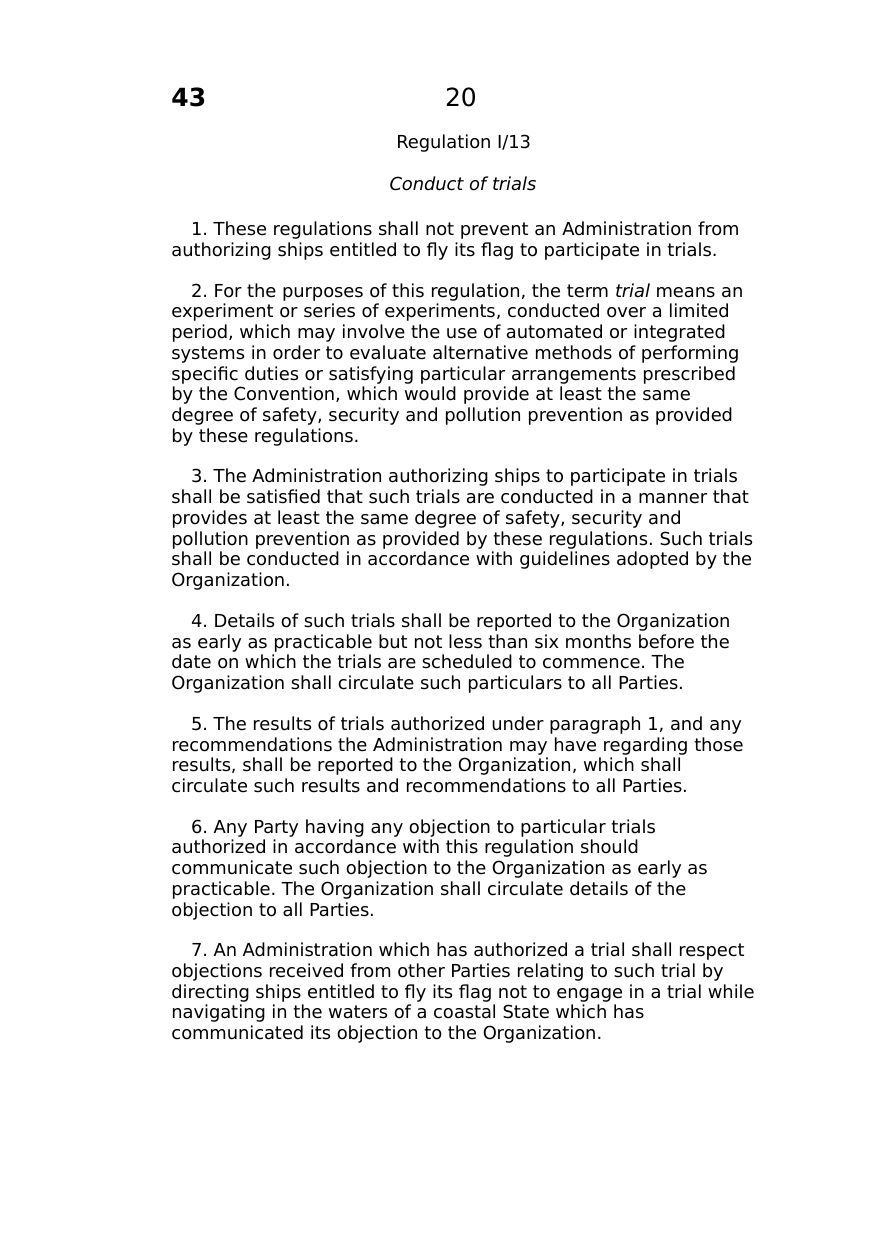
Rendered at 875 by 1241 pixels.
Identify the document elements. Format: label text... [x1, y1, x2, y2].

text 3. The Administration authorizing ships to participate in trials shall be satisfied that such trials are conducted in a manner that provides at least the same degree of safety, security and pollution prevention as provided by these regulations. Such trials shall be conducted in accordance with guidelines adopted by the Organization. [171, 466, 756, 591]
text 6. Any Party having any objection to particular trials authorized in accordance with this regulation should communicate such objection to the Organization as early as practicable. The Organization shall circulate details of the objection to all Parties. [171, 817, 756, 920]
subtitle Regulation I/13 Conduct of trials [171, 132, 756, 194]
text 4. Details of such trials shall be reported to the Organization as early as practicable but not less than six months before the date on which the trials are scheduled to commence. The Organization shall circulate such particulars to all Parties. [171, 611, 756, 694]
text 2. For the purposes of this regulation, the term trial means an experiment or series of experiments, conducted over a limited period, which may involve the use of automated or integrated systems in order to evaluate alternative methods of performing specific duties or satisfying particular arrangements prescribed by the Convention, which would provide at least the same degree of safety, security and pollution prevention as provided by these regulations. [171, 281, 756, 446]
text 7. An Administration which has authorized a trial shall respect objections received from other Parties relating to such trial by directing ships entitled to fly its flag not to engage in a trial while navigating in the waters of a coastal State which has communicated its objection to the Organization. [171, 940, 756, 1044]
text 1. These regulations shall not prevent an Administration from authorizing ships entitled to fly its flag to participate in trials. [171, 219, 756, 261]
text 5. The results of trials authorized under paragraph 1, and any recommendations the Administration may have regarding those results, shall be reported to the Organization, which shall circulate such results and recommendations to all Parties. [171, 714, 756, 797]
